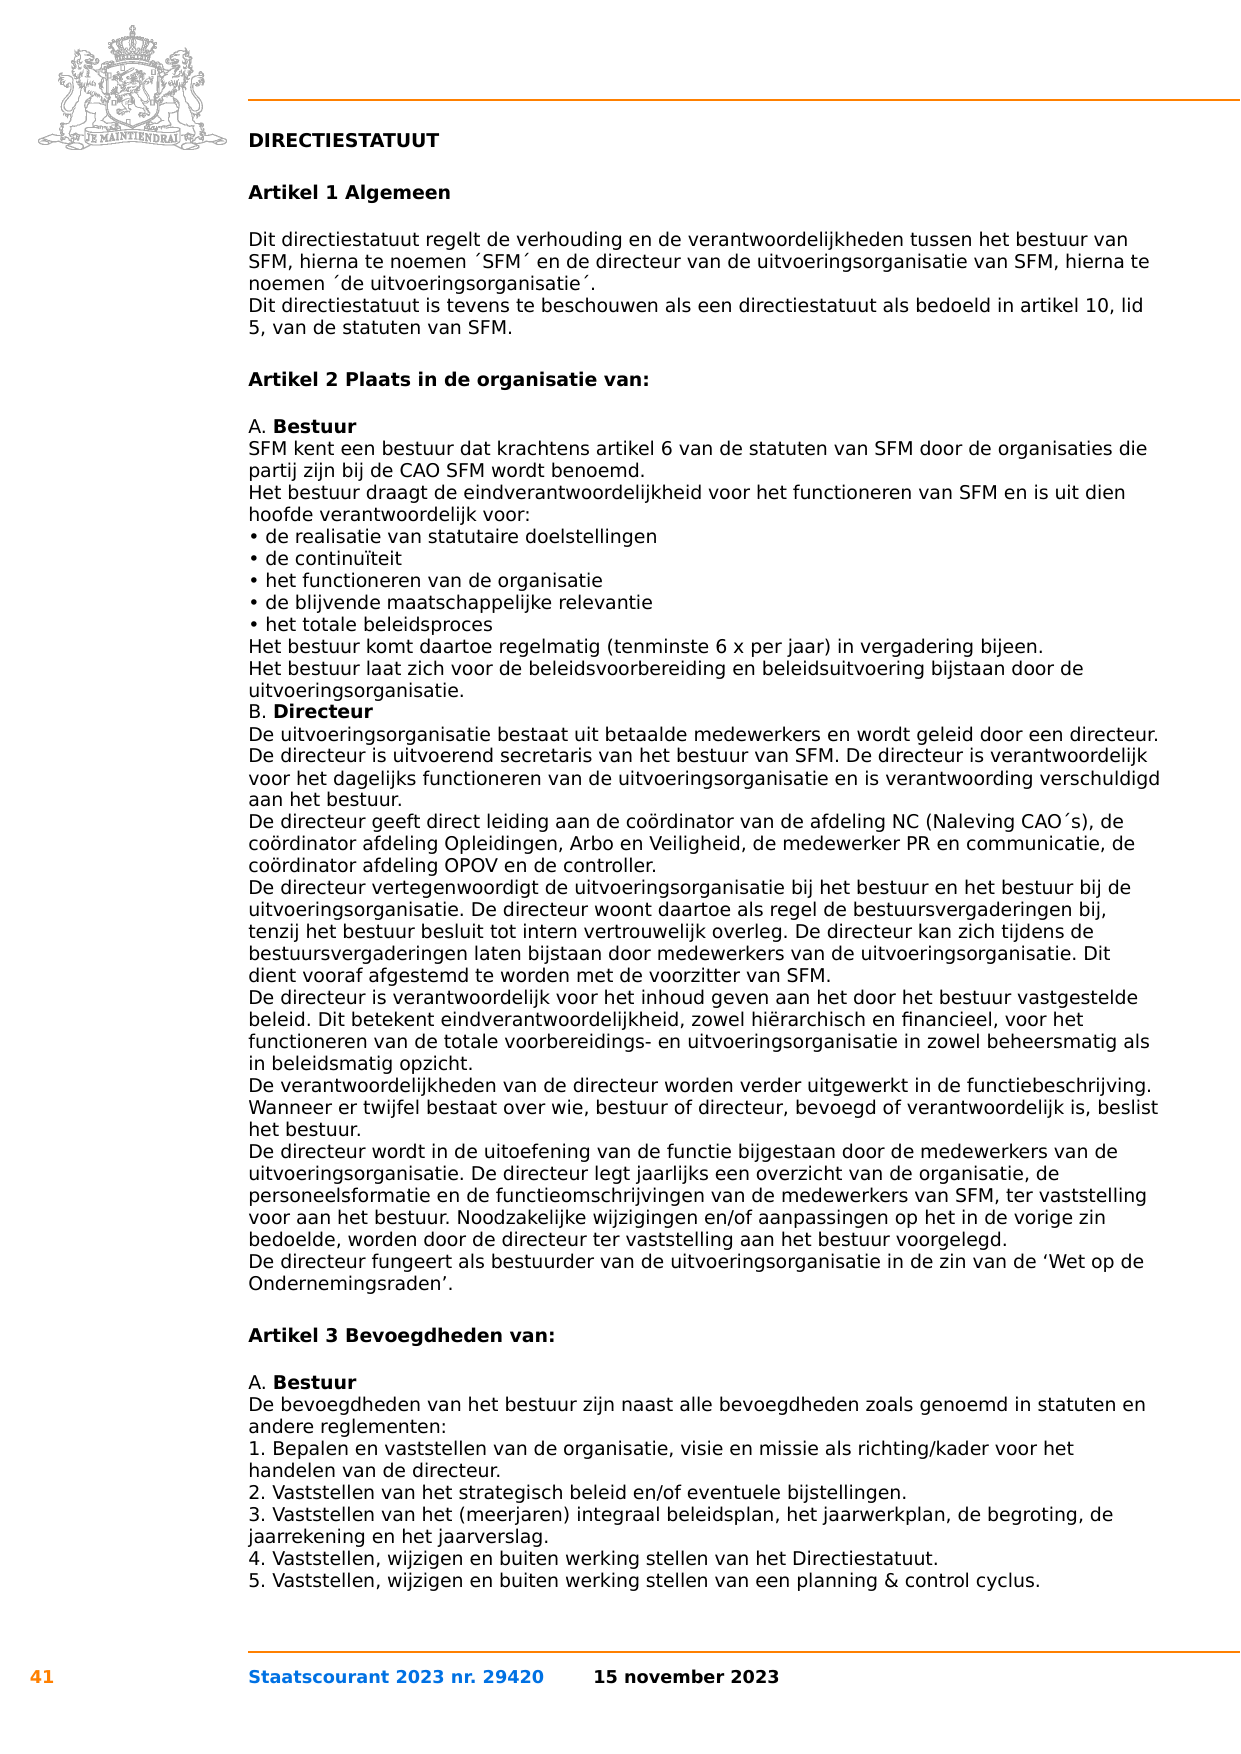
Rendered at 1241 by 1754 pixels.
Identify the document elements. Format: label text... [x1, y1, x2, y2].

text • het totale beleidsproces [248, 613, 1163, 636]
picture [38, 25, 227, 150]
text De directeur fungeert als bestuurder van de uitvoeringsorganisatie in de zin van de ‘Wet op de Ondernemingsraden’. [248, 1251, 1163, 1295]
text Het bestuur komt daartoe regelmatig (tenminste 6 x per jaar) in vergadering bijeen. [248, 636, 1163, 657]
text A. Bestuur [248, 1372, 1163, 1394]
text Het bestuur draagt de eindverantwoordelijkheid voor het functioneren van SFM en is uit dien hoofde verantwoordelijk voor: [248, 482, 1163, 526]
text Wanneer er twijfel bestaat over wie, bestuur of directeur, bevoegd of verantwoordelijk is, beslist het bestuur. [248, 1097, 1163, 1141]
text Het bestuur laat zich voor de beleidsvoorbereiding en beleidsuitvoering bijstaan door de uitvoeringsorganisatie. [248, 657, 1163, 701]
text • de realisatie van statutaire doelstellingen [248, 526, 1163, 548]
text • het functioneren van de organisatie [248, 569, 1163, 592]
text 1. Bepalen en vaststellen van de organisatie, visie en missie als richting/kader voor het handelen van de directeur. [248, 1438, 1163, 1482]
text De uitvoeringsorganisatie bestaat uit betaalde medewerkers en wordt geleid door een directeur. De directeur is uitvoerend secretaris van het bestuur van SFM. De directeur is verantwoordelijk voor het dagelijks functioneren van de uitvoeringsorganisatie en is verantwoording verschuldigd aan het bestuur. [248, 723, 1163, 811]
text De verantwoordelijkheden van de directeur worden verder uitgewerkt in de functiebeschrijving. [248, 1075, 1163, 1097]
text De directeur wordt in de uitoefening van de functie bijgestaan door de medewerkers van de uitvoeringsorganisatie. De directeur legt jaarlijks een overzicht van de organisatie, de personeelsformatie en de functieomschrijvingen van de medewerkers van SFM, ter vaststelling voor aan het bestuur. Noodzakelijke wijzigingen en/of aanpassingen op het in de vorige zin bedoelde, worden door de directeur ter vaststelling aan het bestuur voorgelegd. [248, 1141, 1163, 1251]
text • de blijvende maatschappelijke relevantie [248, 592, 1163, 613]
text Dit directiestatuut is tevens te beschouwen als een directiestatuut als bedoeld in artikel 10, lid 5, van de statuten van SFM. [248, 295, 1163, 339]
text Dit directiestatuut regelt de verhouding en de verantwoordelijkheden tussen het bestuur van SFM, hierna te noemen ´SFM´ en de directeur van de uitvoeringsorganisatie van SFM, hierna te noemen ´de uitvoeringsorganisatie´. [248, 229, 1163, 295]
subtitle Artikel 2 Plaats in de organisatie van: [248, 369, 1163, 391]
text 5. Vaststellen, wijzigen en buiten werking stellen van een planning & control cyclus. [248, 1570, 1163, 1592]
text B. Directeur [248, 701, 1163, 723]
text 4. Vaststellen, wijzigen en buiten werking stellen van het Directiestatuut. [248, 1548, 1163, 1570]
text De directeur is verantwoordelijk voor het inhoud geven aan het door het bestuur vastgestelde beleid. Dit betekent eindverantwoordelijkheid, zowel hiërarchisch en financieel, voor het functioneren van de totale voorbereidings- en uitvoeringsorganisatie in zowel beheersmatig als in beleidsmatig opzicht. [248, 987, 1163, 1075]
text De directeur geeft direct leiding aan de coördinator van de afdeling NC (Naleving CAO´s), de coördinator afdeling Opleidingen, Arbo en Veiligheid, de medewerker PR en communicatie, de coördinator afdeling OPOV en de controller. [248, 811, 1163, 877]
text • de continuïteit [248, 548, 1163, 569]
subtitle Artikel 3 Bevoegdheden van: [248, 1325, 1163, 1347]
text De directeur vertegenwoordigt de uitvoeringsorganisatie bij het bestuur en het bestuur bij de uitvoeringsorganisatie. De directeur woont daartoe als regel de bestuursvergaderingen bij, tenzij het bestuur besluit tot intern vertrouwelijk overleg. De directeur kan zich tijdens de bestuursvergaderingen laten bijstaan door medewerkers van de uitvoeringsorganisatie. Dit dient vooraf afgestemd te worden met de voorzitter van SFM. [248, 877, 1163, 987]
subtitle DIRECTIESTATUUT [248, 130, 1163, 152]
subtitle Artikel 1 Algemeen [248, 182, 1163, 204]
text 3. Vaststellen van het (meerjaren) integraal beleidsplan, het jaarwerkplan, de begroting, de jaarrekening en het jaarverslag. [248, 1504, 1163, 1548]
text A. Bestuur [248, 416, 1163, 438]
text SFM kent een bestuur dat krachtens artikel 6 van de statuten van SFM door de organisaties die partij zijn bij de CAO SFM wordt benoemd. [248, 438, 1163, 482]
text De bevoegdheden van het bestuur zijn naast alle bevoegdheden zoals genoemd in statuten en andere reglementen: [248, 1394, 1163, 1438]
text 2. Vaststellen van het strategisch beleid en/of eventuele bijstellingen. [248, 1482, 1163, 1504]
